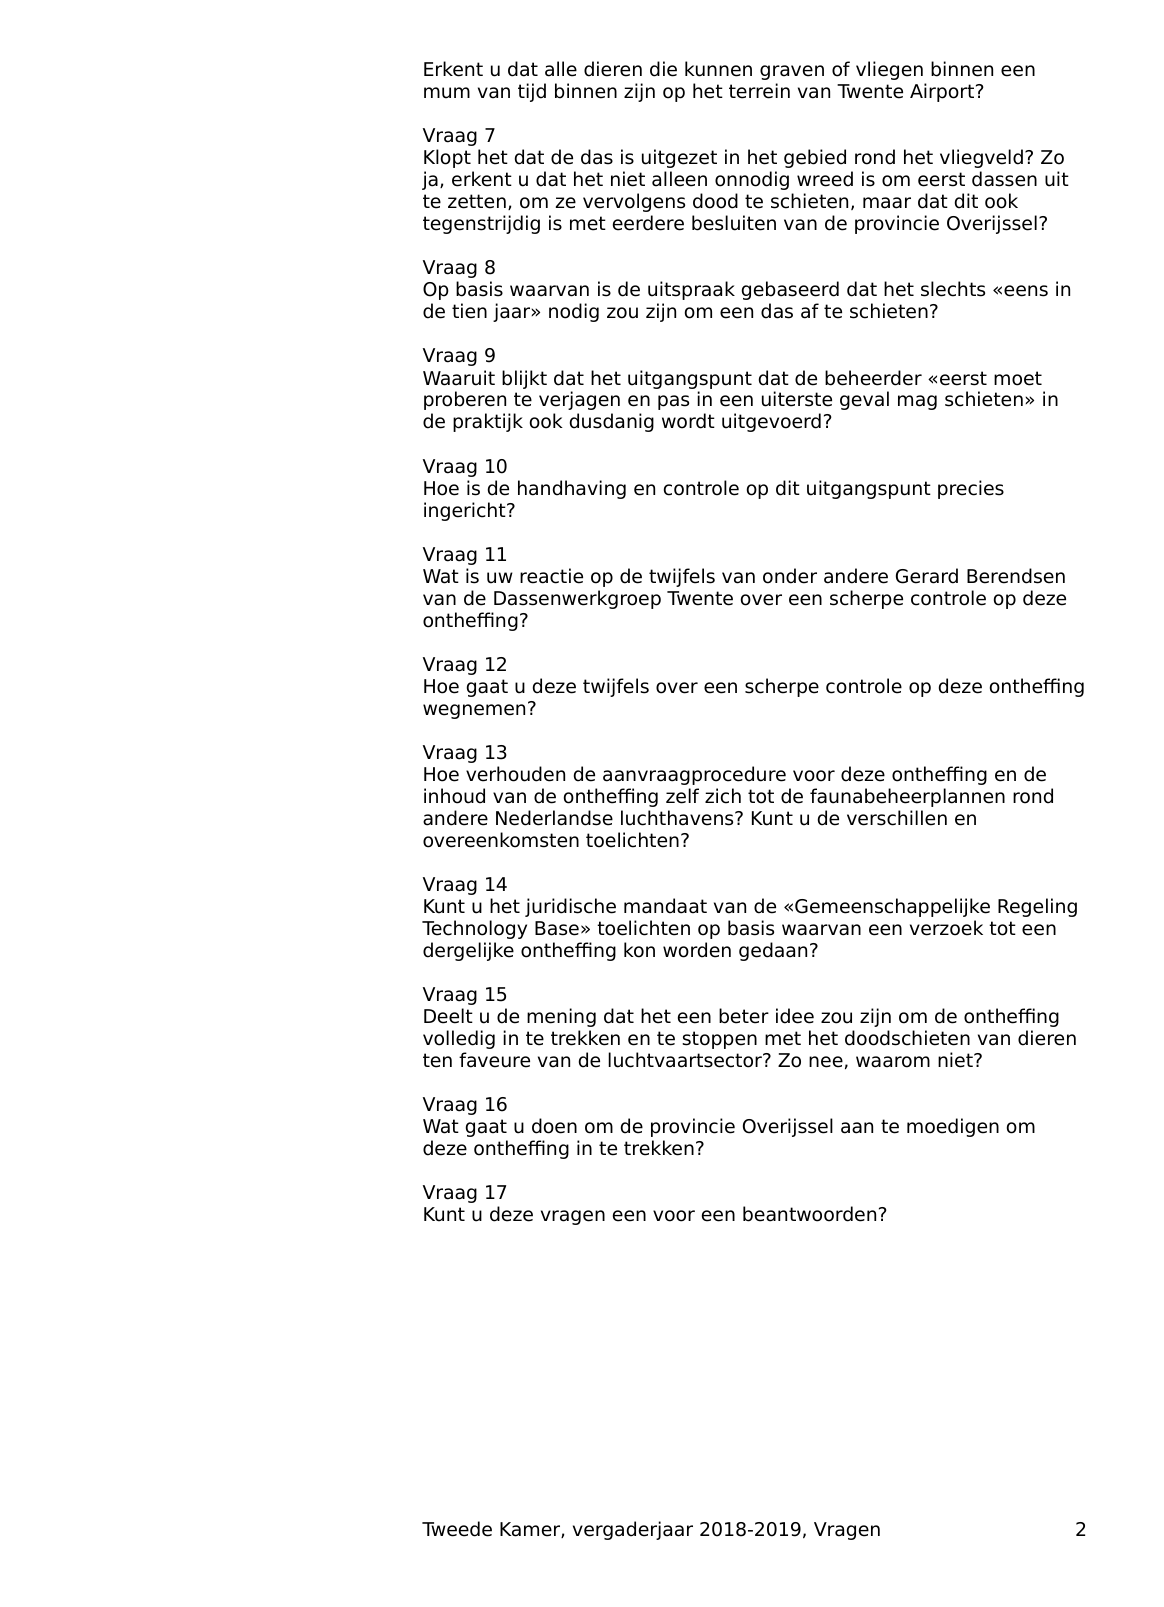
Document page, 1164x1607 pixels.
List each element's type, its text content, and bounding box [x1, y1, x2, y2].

text Deelt u de mening dat het een beter idee zou zijn om de ontheffing volledig in te trekken en te stoppen met het doodschieten van dieren ten faveure van de luchtvaartsector? Zo nee, waarom niet? [422, 1006, 1087, 1072]
text Wat is uw reactie op de twijfels van onder andere Gerard Berendsen van de Dassenwerkgroep Twente over een scherpe controle op deze ontheffing? [422, 566, 1087, 632]
text Erkent u dat alle dieren die kunnen graven of vliegen binnen een mum van tijd binnen zijn op het terrein van Twente Airport? [422, 59, 1087, 103]
text Hoe verhouden de aanvraagprocedure voor deze ontheffing en de inhoud van de ontheffing zelf zich tot de faunabeheerplannen rond andere Nederlandse luchthavens? Kunt u de verschillen en overeenkomsten toelichten? [422, 764, 1087, 852]
text Vraag 14 [422, 874, 1087, 896]
text Vraag 9 [422, 345, 1087, 367]
text Wat gaat u doen om de provincie Overijssel aan te moedigen om deze ontheffing in te trekken? [422, 1116, 1087, 1160]
text Hoe gaat u deze twijfels over een scherpe controle op deze ontheffing wegnemen? [422, 676, 1087, 720]
text Op basis waarvan is de uitspraak gebaseerd dat het slechts «eens in de tien jaar» nodig zou zijn om een das af te schieten? [422, 279, 1087, 323]
text Vraag 7 [422, 125, 1087, 147]
text Vraag 10 [422, 456, 1087, 477]
text Vraag 11 [422, 544, 1087, 566]
text Hoe is de handhaving en controle op dit uitgangspunt precies ingericht? [422, 477, 1087, 521]
text Vraag 17 [422, 1182, 1087, 1204]
text Vraag 12 [422, 654, 1087, 676]
text Kunt u deze vragen een voor een beantwoorden? [422, 1204, 1087, 1226]
text Waaruit blijkt dat het uitgangspunt dat de beheerder «eerst moet proberen te verjagen en pas in een uiterste geval mag schieten» in de praktijk ook dusdanig wordt uitgevoerd? [422, 367, 1087, 433]
text Klopt het dat de das is uitgezet in het gebied rond het vliegveld? Zo ja, erkent u dat het niet alleen onnodig wreed is om eerst dassen uit te zetten, om ze vervolgens dood te schieten, maar dat dit ook tegenstrijdig is met eerdere besluiten van de provincie Overijssel? [422, 147, 1087, 235]
text Vraag 16 [422, 1094, 1087, 1116]
text Vraag 8 [422, 257, 1087, 279]
text Kunt u het juridische mandaat van de «Gemeenschappelijke Regeling Technology Base» toelichten op basis waarvan een verzoek tot een dergelijke ontheffing kon worden gedaan? [422, 896, 1087, 962]
text Vraag 13 [422, 742, 1087, 764]
text Vraag 15 [422, 984, 1087, 1006]
